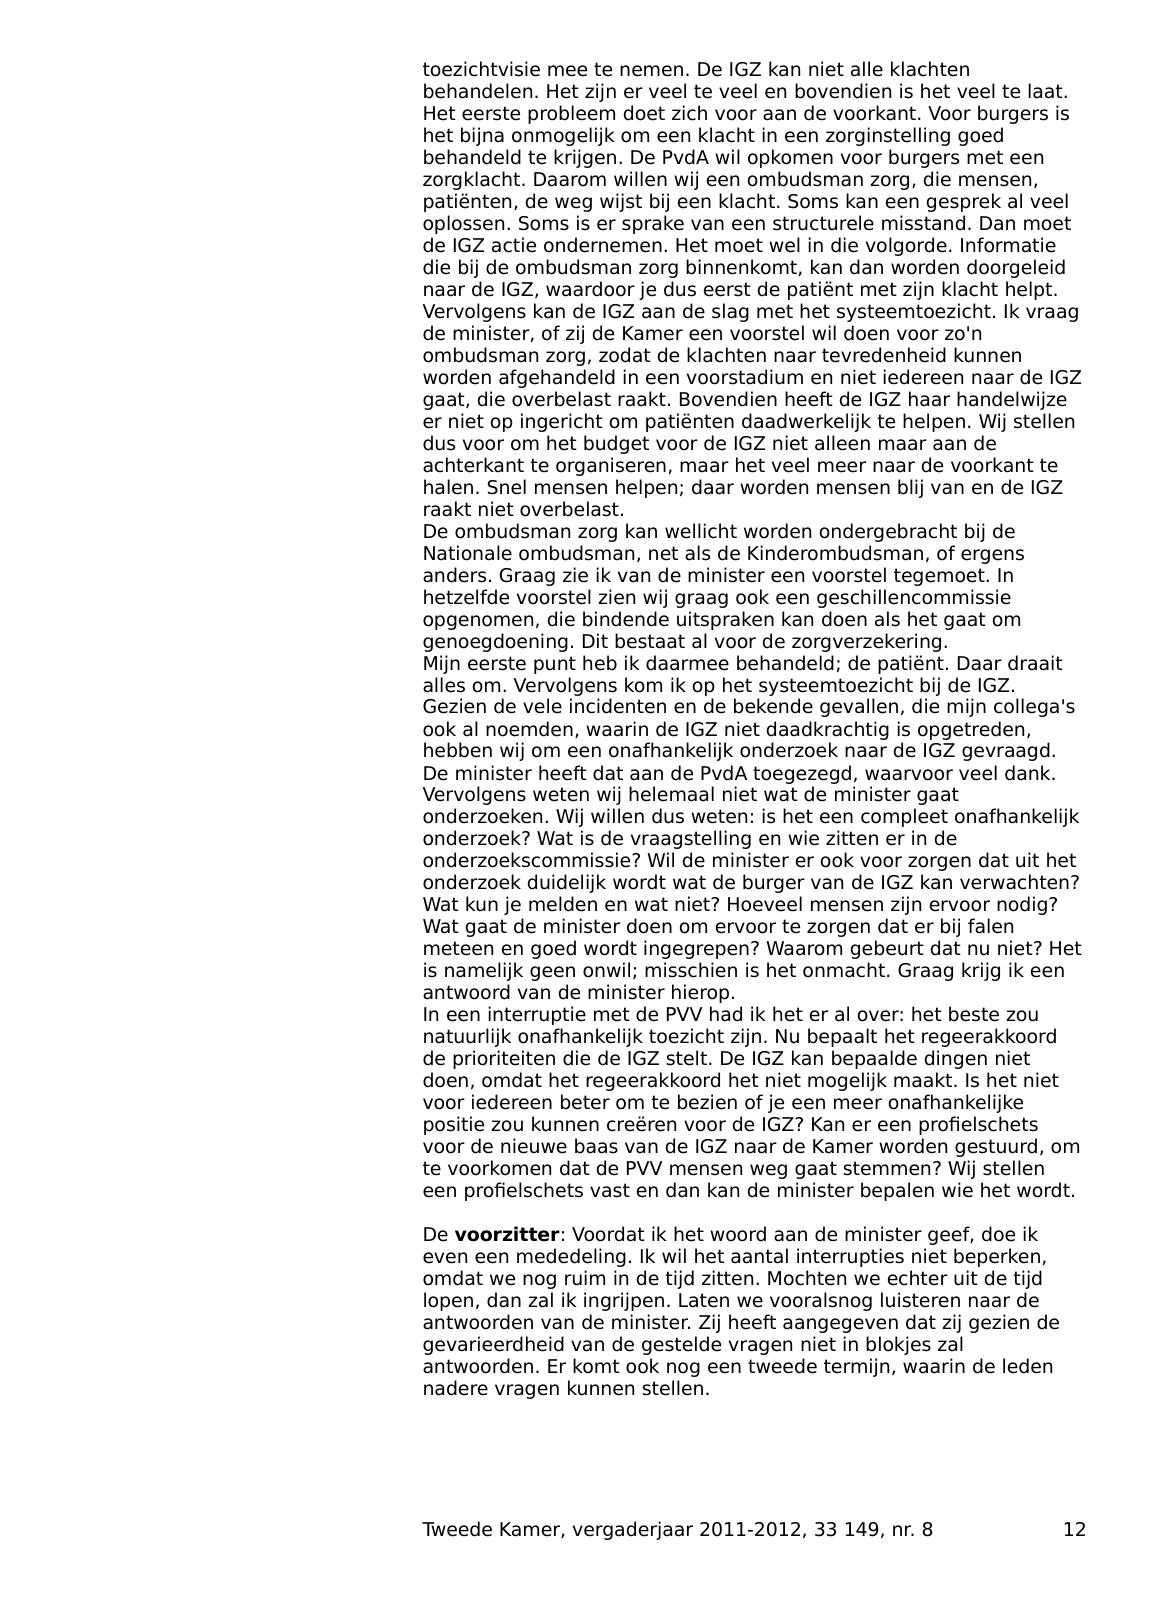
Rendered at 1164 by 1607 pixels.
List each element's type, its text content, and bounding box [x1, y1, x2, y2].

text toezichtvisie mee te nemen. De IGZ kan niet alle klachten behandelen. Het zijn er veel te veel en bovendien is het veel te laat. Het eerste probleem doet zich voor aan de voorkant. Voor burgers is het bijna onmogelijk om een klacht in een zorginstelling goed behandeld te krijgen. De PvdA wil opkomen voor burgers met een zorgklacht. Daarom willen wij een ombudsman zorg, die mensen, patiënten, de weg wijst bij een klacht. Soms kan een gesprek al veel oplossen. Soms is er sprake van een structurele misstand. Dan moet de IGZ actie ondernemen. Het moet wel in die volgorde. Informatie die bij de ombudsman zorg binnenkomt, kan dan worden doorgeleid naar de IGZ, waardoor je dus eerst de patiënt met zijn klacht helpt. Vervolgens kan de IGZ aan de slag met het systeemtoezicht. Ik vraag de minister, of zij de Kamer een voorstel wil doen voor zo'n ombudsman zorg, zodat de klachten naar tevredenheid kunnen worden afgehandeld in een voorstadium en niet iedereen naar de IGZ gaat, die overbelast raakt. Bovendien heeft de IGZ haar handelwijze er niet op ingericht om patiënten daadwerkelijk te helpen. Wij stellen dus voor om het budget voor de IGZ niet alleen maar aan de achterkant te organiseren, maar het veel meer naar de voorkant te halen. Snel mensen helpen; daar worden mensen blij van en de IGZ raakt niet overbelast. [422, 59, 1087, 521]
text In een interruptie met de PVV had ik het er al over: het beste zou natuurlijk onafhankelijk toezicht zijn. Nu bepaalt het regeerakkoord de prioriteiten die de IGZ stelt. De IGZ kan bepaalde dingen niet doen, omdat het regeerakkoord het niet mogelijk maakt. Is het niet voor iedereen beter om te bezien of je een meer onafhankelijke positie zou kunnen creëren voor de IGZ? Kan er een profielschets voor de nieuwe baas van de IGZ naar de Kamer worden gestuurd, om te voorkomen dat de PVV mensen weg gaat stemmen? Wij stellen een profielschets vast en dan kan de minister bepalen wie het wordt. [422, 1004, 1087, 1202]
text De ombudsman zorg kan wellicht worden ondergebracht bij de Nationale ombudsman, net als de Kinderombudsman, of ergens anders. Graag zie ik van de minister een voorstel tegemoet. In hetzelfde voorstel zien wij graag ook een geschillencommissie opgenomen, die bindende uitspraken kan doen als het gaat om genoegdoening. Dit bestaat al voor de zorgverzekering. [422, 521, 1087, 652]
text De voorzitter: Voordat ik het woord aan de minister geef, doe ik even een mededeling. Ik wil het aantal interrupties niet beperken, omdat we nog ruim in de tijd zitten. Mochten we echter uit de tijd lopen, dan zal ik ingrijpen. Laten we vooralsnog luisteren naar de antwoorden van de minister. Zij heeft aangegeven dat zij gezien de gevarieerdheid van de gestelde vragen niet in blokjes zal antwoorden. Er komt ook nog een tweede termijn, waarin de leden nadere vragen kunnen stellen. [422, 1224, 1087, 1400]
text Mijn eerste punt heb ik daarmee behandeld; de patiënt. Daar draait alles om. Vervolgens kom ik op het systeemtoezicht bij de IGZ. Gezien de vele incidenten en de bekende gevallen, die mijn collega's ook al noemden, waarin de IGZ niet daadkrachtig is opgetreden, hebben wij om een onafhankelijk onderzoek naar de IGZ gevraagd. De minister heeft dat aan de PvdA toegezegd, waarvoor veel dank. Vervolgens weten wij helemaal niet wat de minister gaat onderzoeken. Wij willen dus weten: is het een compleet onafhankelijk onderzoek? Wat is de vraagstelling en wie zitten er in de onderzoekscommissie? Wil de minister er ook voor zorgen dat uit het onderzoek duidelijk wordt wat de burger van de IGZ kan verwachten? Wat kun je melden en wat niet? Hoeveel mensen zijn ervoor nodig? Wat gaat de minister doen om ervoor te zorgen dat er bij falen meteen en goed wordt ingegrepen? Waarom gebeurt dat nu niet? Het is namelijk geen onwil; misschien is het onmacht. Graag krijg ik een antwoord van de minister hierop. [422, 652, 1087, 1004]
